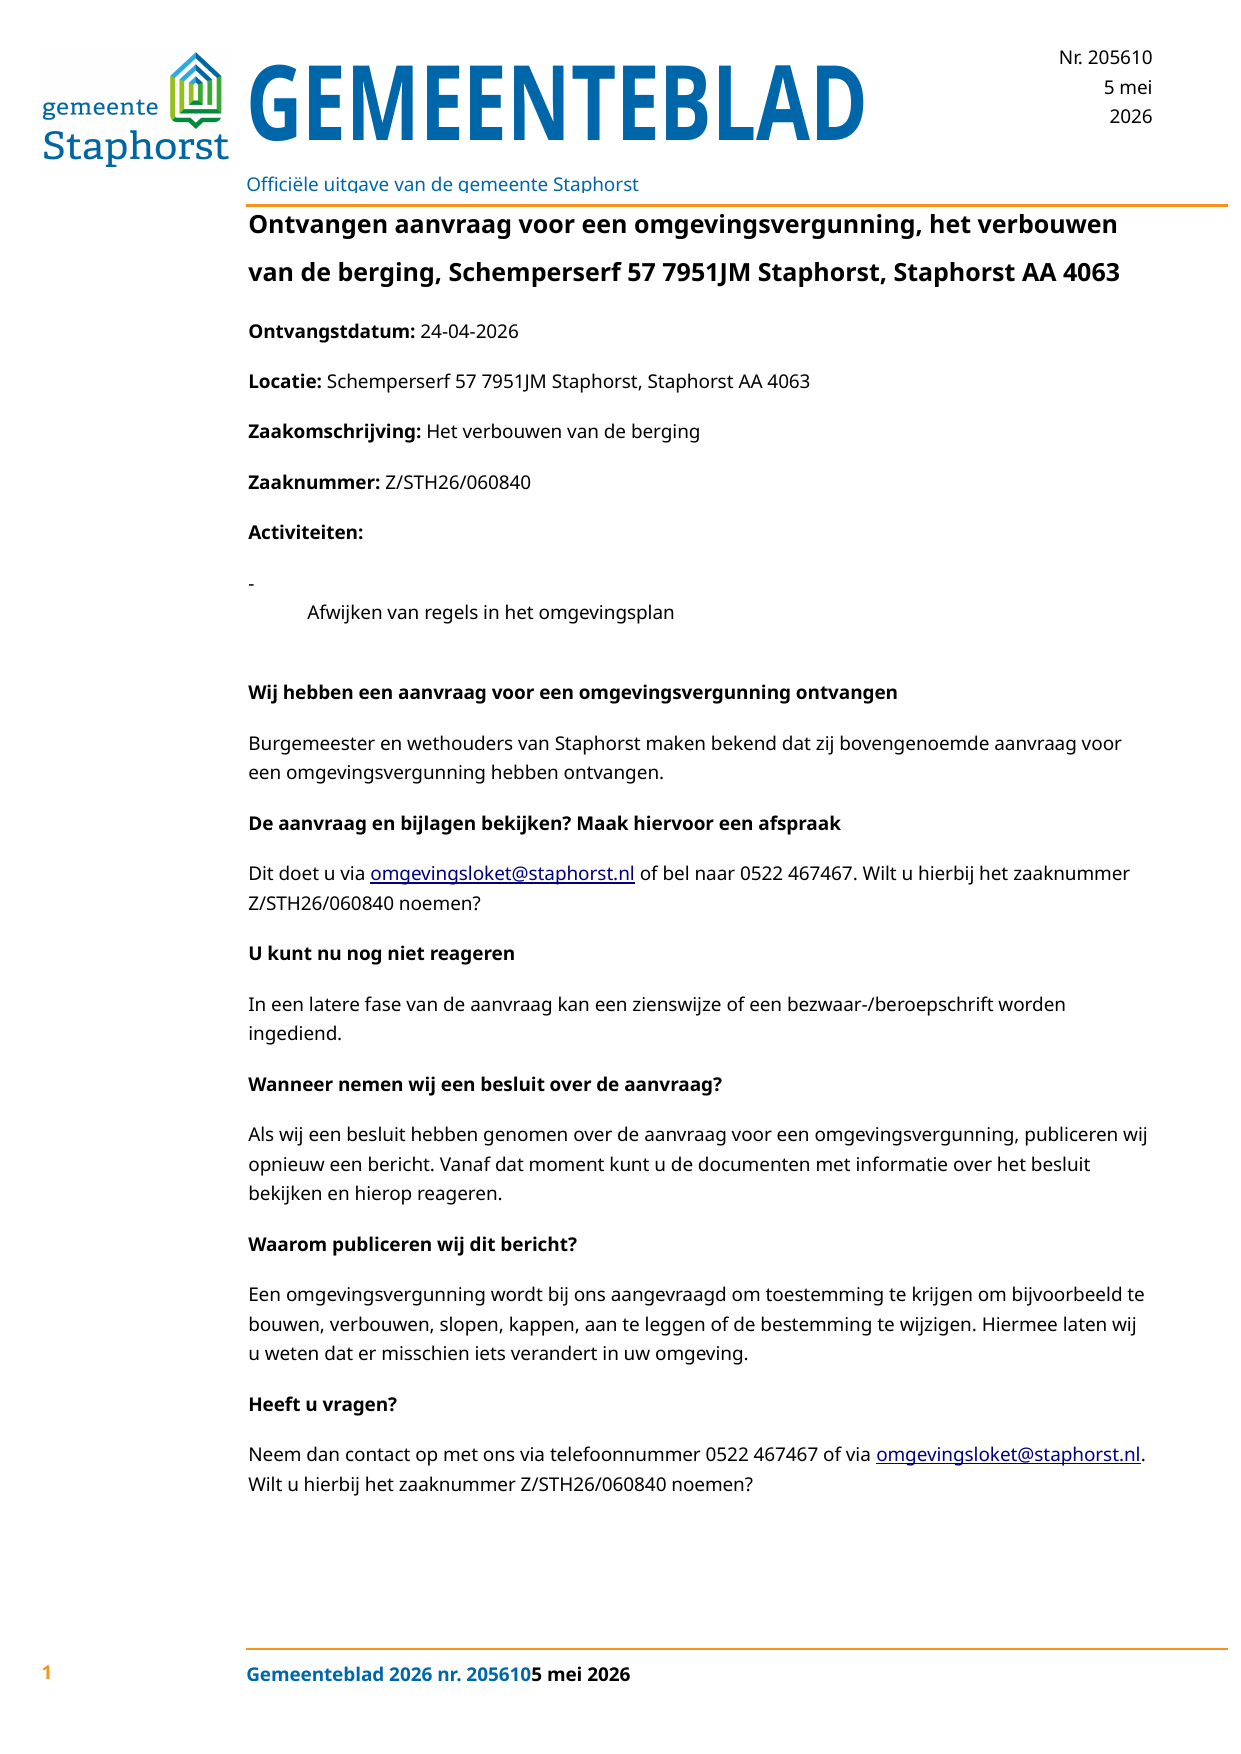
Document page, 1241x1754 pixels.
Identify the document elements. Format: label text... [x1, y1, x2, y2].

text Waarom publiceren wij dit bericht? [248, 1231, 1152, 1257]
list Afwijken van regels in het omgevingsplan [248, 599, 1152, 625]
text De aanvraag en bijlagen bekijken? Maak hiervoor een afspraak [248, 810, 1152, 836]
text Neem dan contact op met ons via telefoonnummer 0522 467467 of via omgevingsloket@staphorst.nl. Wilt u hierbij het zaaknummer Z/STH26/060840 noemen? [248, 1441, 1152, 1497]
text Zaaknummer: Z/STH26/060840 [248, 469, 1152, 495]
text Een omgevingsvergunning wordt bij ons aangevraagd om toestemming te krijgen om bijvoorbeeld te bouwen, verbouwen, slopen, kappen, aan te leggen of de bestemming te wijzigen. Hiermee laten wij u weten dat er misschien iets verandert in uw omgeving. [248, 1281, 1152, 1366]
text Wanneer nemen wij een besluit over de aanvraag? [248, 1071, 1152, 1097]
text Burgemeester en wethouders van Staphorst maken bekend dat zij bovengenoemde aanvraag voor een omgevingsvergunning hebben ontvangen. [248, 730, 1152, 785]
text Wij hebben een aanvraag voor een omgevingsvergunning ontvangen [248, 679, 1152, 705]
text Als wij een besluit hebben genomen over de aanvraag voor een omgevingsvergunning, publiceren wij opnieuw een bericht. Vanaf dat moment kunt u de documenten met informatie over het besluit bekijken en hierop reageren. [248, 1121, 1152, 1206]
text Activiteiten: [248, 519, 1152, 545]
text In een latere fase van de aanvraag kan een zienswijze of een bezwaar-/beroepschrift worden ingediend. [248, 991, 1152, 1046]
text Zaakomschrijving: Het verbouwen van de berging [248, 419, 1152, 444]
text Heeft u vragen? [248, 1391, 1152, 1417]
text Ontvangen aanvraag voor een omgevingsvergunning, het verbouwen van de berging, Schemperserf 57 7951JM Staphorst, Staphorst AA 4063 [248, 207, 1152, 288]
text U kunt nu nog niet reageren [248, 940, 1152, 966]
picture [41, 47, 231, 172]
text Ontvangstdatum: 24-04-2026 [248, 318, 1152, 344]
text Dit doet u via omgevingsloket@staphorst.nl of bel naar 0522 467467. Wilt u hierbij het zaaknummer Z/STH26/060840 noemen? [248, 860, 1152, 916]
text Locatie: Schemperserf 57 7951JM Staphorst, Staphorst AA 4063 [248, 368, 1152, 394]
